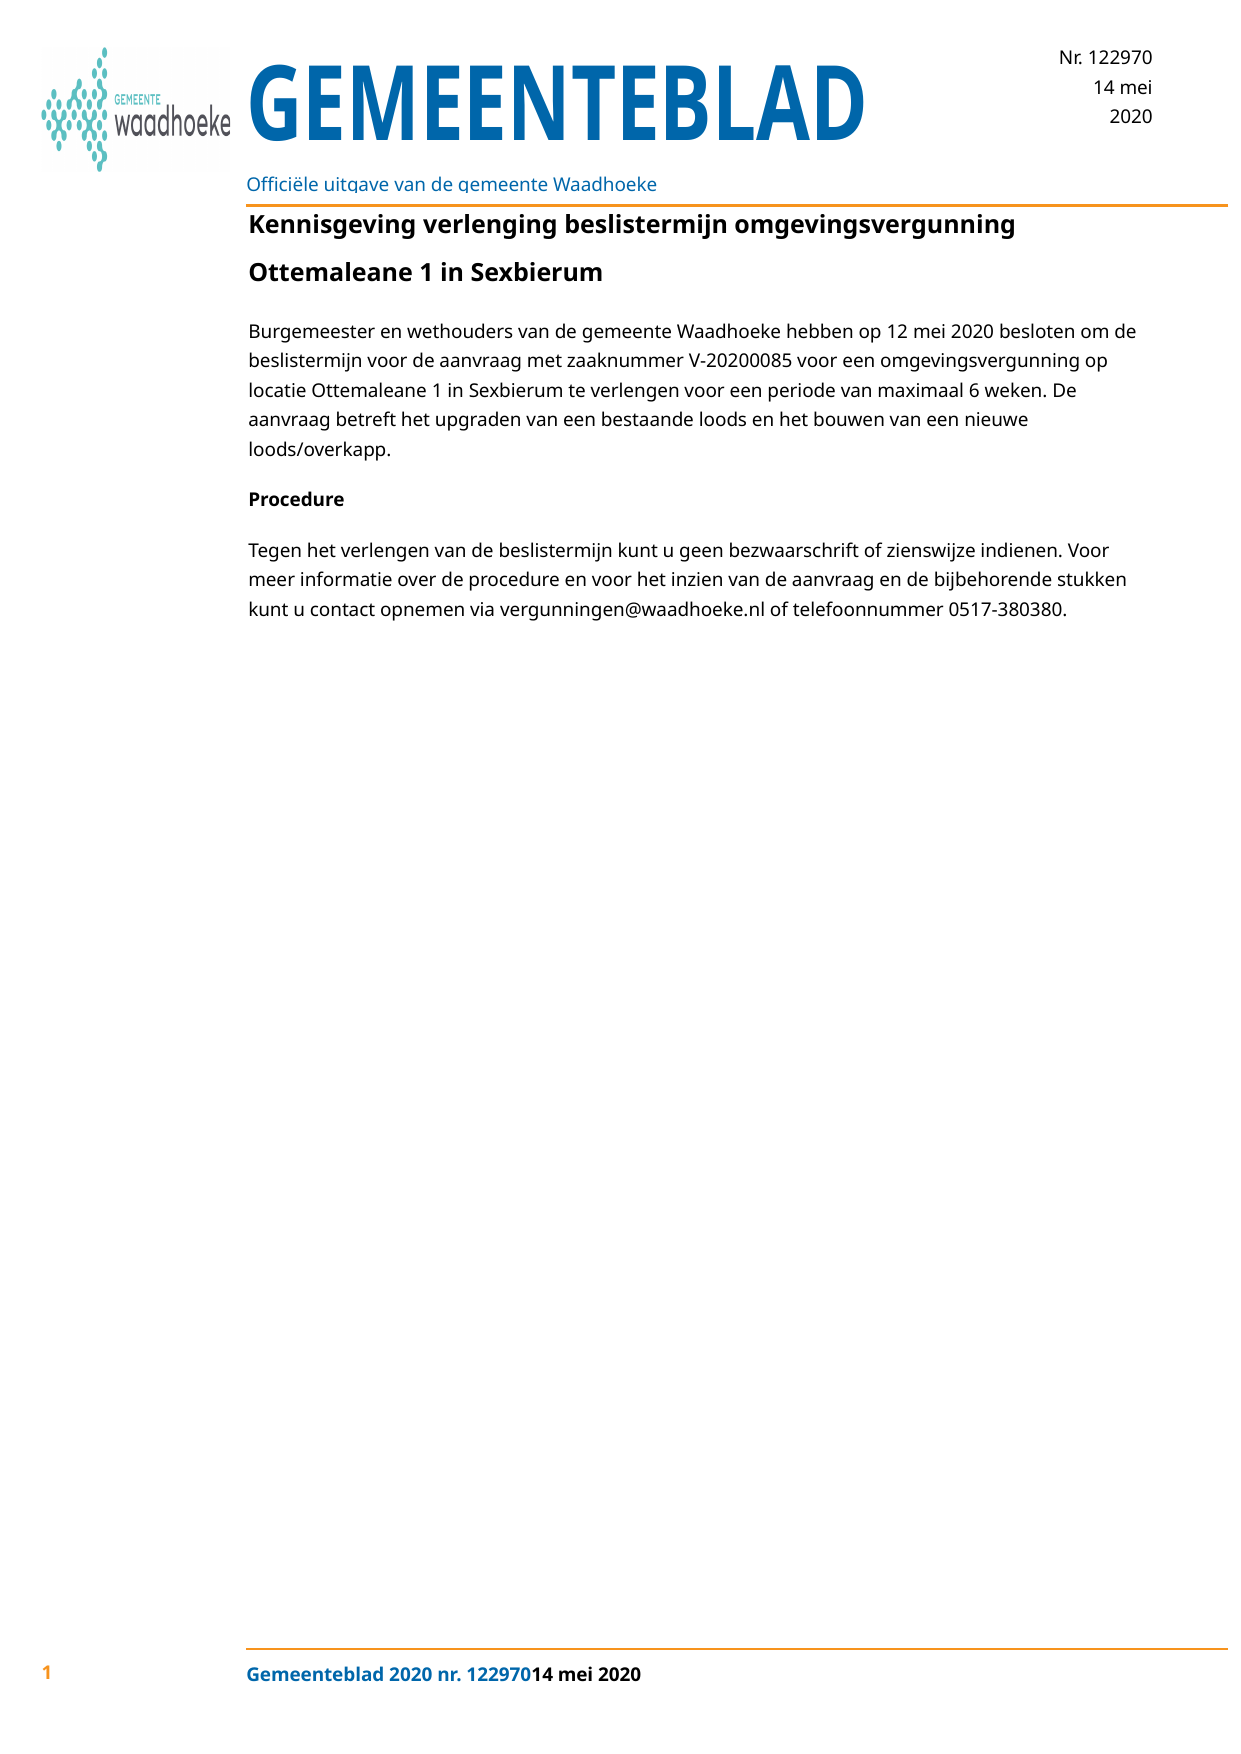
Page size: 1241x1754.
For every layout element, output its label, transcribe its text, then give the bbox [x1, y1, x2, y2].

text Burgemeester en wethouders van de gemeente Waadhoeke hebben op 12 mei 2020 besloten om de beslistermijn voor de aanvraag met zaaknummer V-20200085 voor een omgevingsvergunning op locatie Ottemaleane 1 in Sexbierum te verlengen voor een periode van maximaal 6 weken. De aanvraag betreft het upgraden van een bestaande loods en het bouwen van een nieuwe loods/overkapp. [248, 318, 1152, 462]
picture [41, 47, 231, 172]
text Procedure [248, 487, 1152, 512]
text Tegen het verlengen van de beslistermijn kunt u geen bezwaarschrift of zienswijze indienen. Voor meer informatie over de procedure en voor het inzien van de aanvraag en de bijbehorende stukken kunt u contact opnemen via vergunningen@waadhoeke.nl of telefoonnummer 0517-380380. [248, 537, 1152, 622]
text Kennisgeving verlenging beslistermijn omgevingsvergunning Ottemaleane 1 in Sexbierum [248, 207, 1152, 288]
